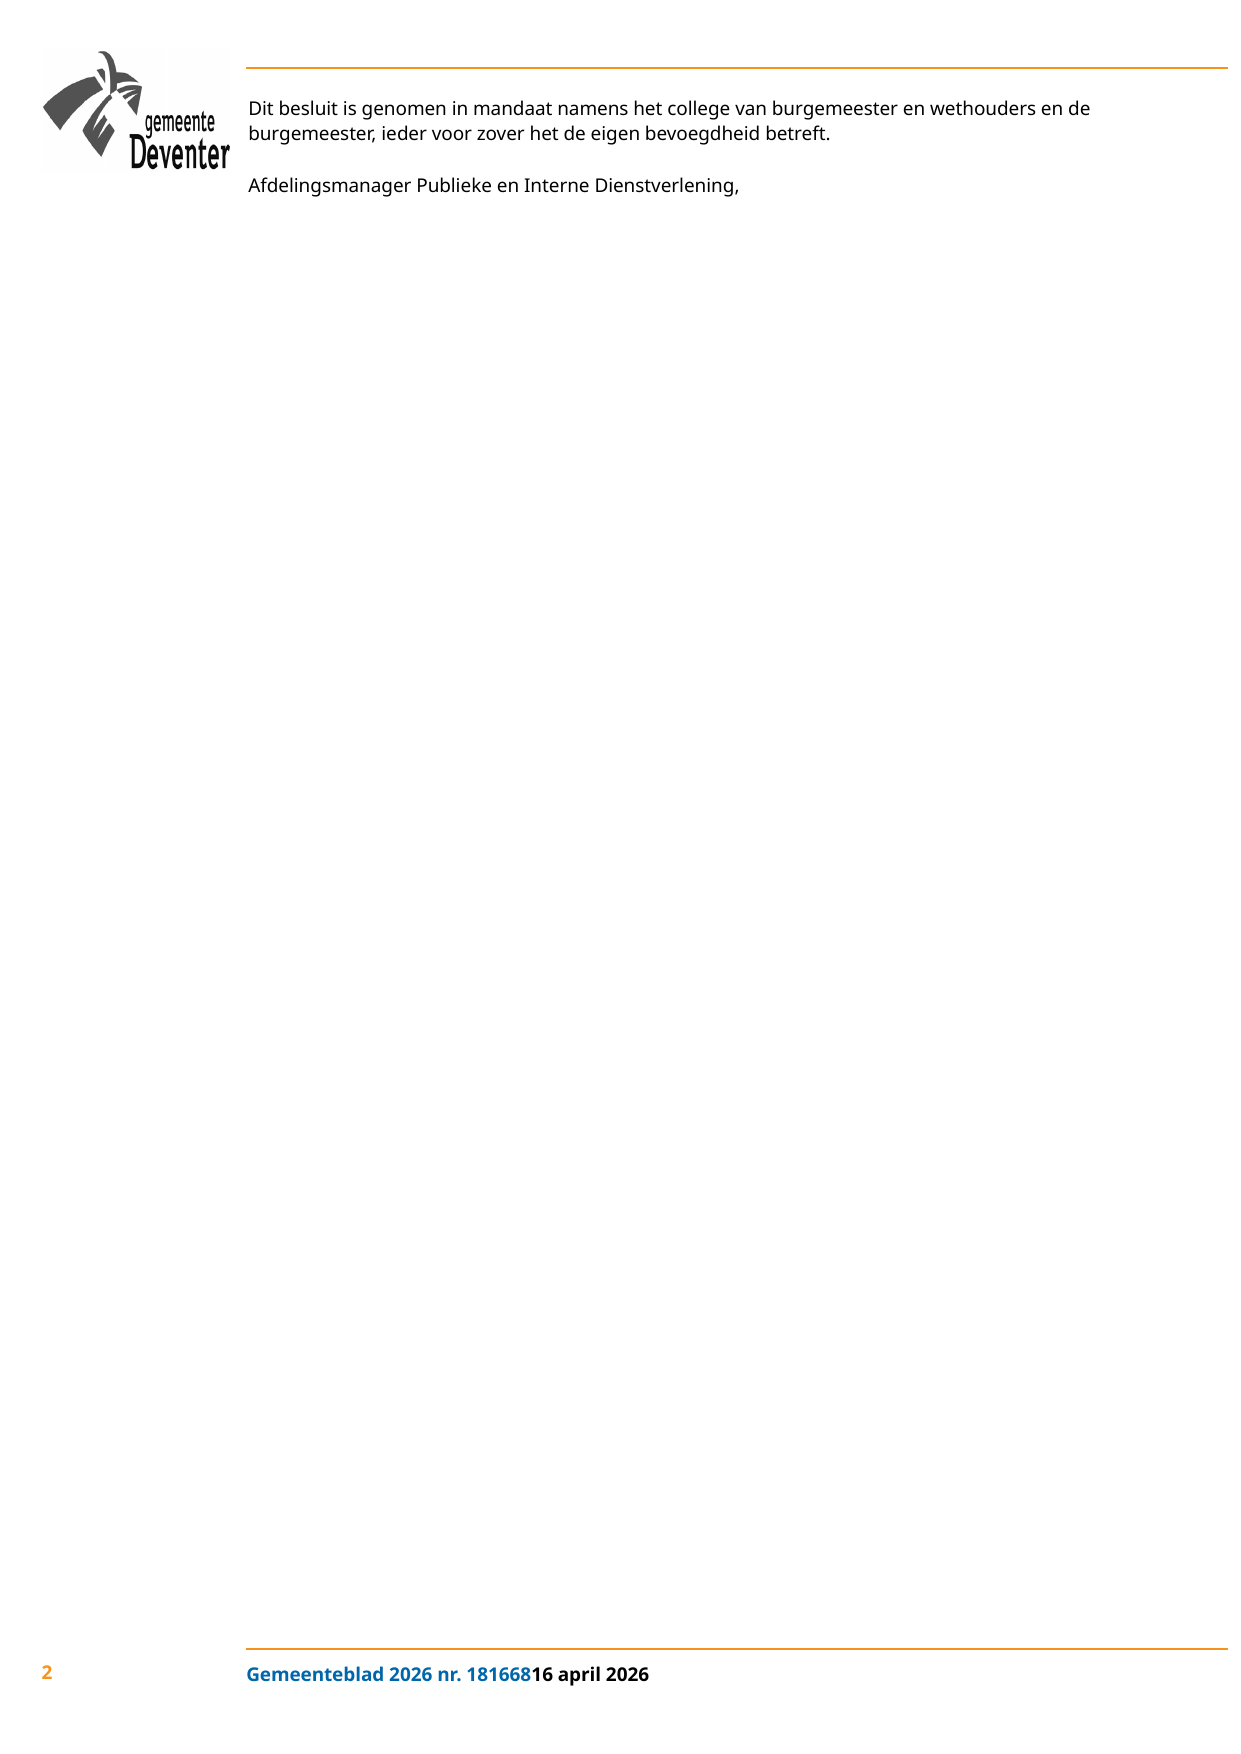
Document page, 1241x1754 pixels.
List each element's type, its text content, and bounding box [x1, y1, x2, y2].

text Dit besluit is genomen in mandaat namens het college van burgemeester en wethouders en de burgemeester, ieder voor zover het de eigen bevoegdheid betreft. [248, 95, 1152, 146]
picture [41, 47, 231, 172]
text Afdelingsmanager Publieke en Interne Dienstverlening, [248, 172, 1152, 198]
